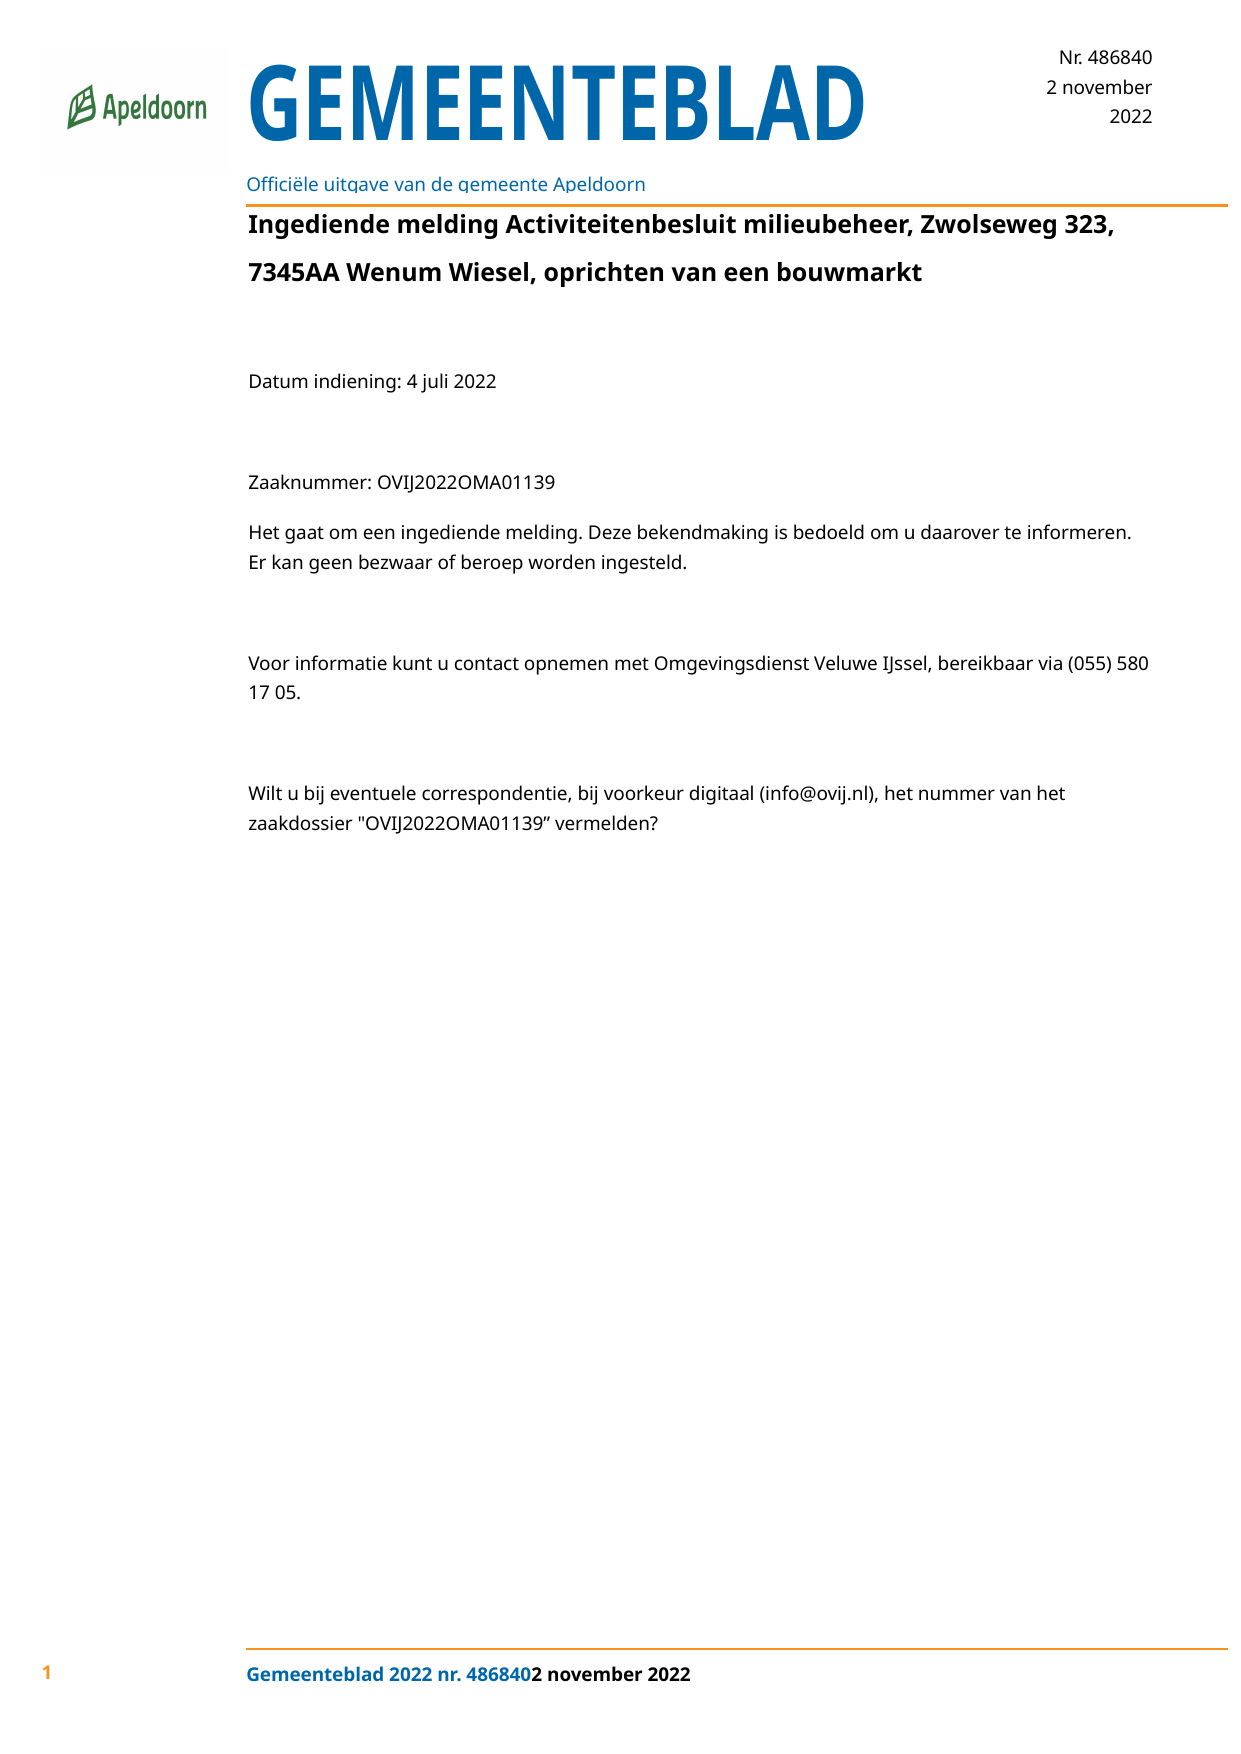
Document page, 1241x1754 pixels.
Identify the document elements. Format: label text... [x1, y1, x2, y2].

picture [41, 47, 231, 172]
text Het gaat om een ingediende melding. Deze bekendmaking is bedoeld om u daarover te informeren. Er kan geen bezwaar of beroep worden ingesteld. [248, 519, 1152, 575]
text Ingediende melding Activiteitenbesluit milieubeheer, Zwolseweg 323, 7345AA Wenum Wiesel, oprichten van een bouwmarkt [248, 207, 1152, 288]
text Zaaknummer: OVIJ2022OMA01139 [248, 469, 1152, 495]
text Datum indiening: 4 juli 2022 [248, 368, 1152, 394]
text Voor informatie kunt u contact opnemen met Omgevingsdienst Veluwe IJssel, bereikbaar via (055) 580 17 05. [248, 650, 1152, 705]
text Wilt u bij eventuele correspondentie, bij voorkeur digitaal (info@ovij.nl), het nummer van het zaakdossier "OVIJ2022OMA01139” vermelden? [248, 780, 1152, 836]
